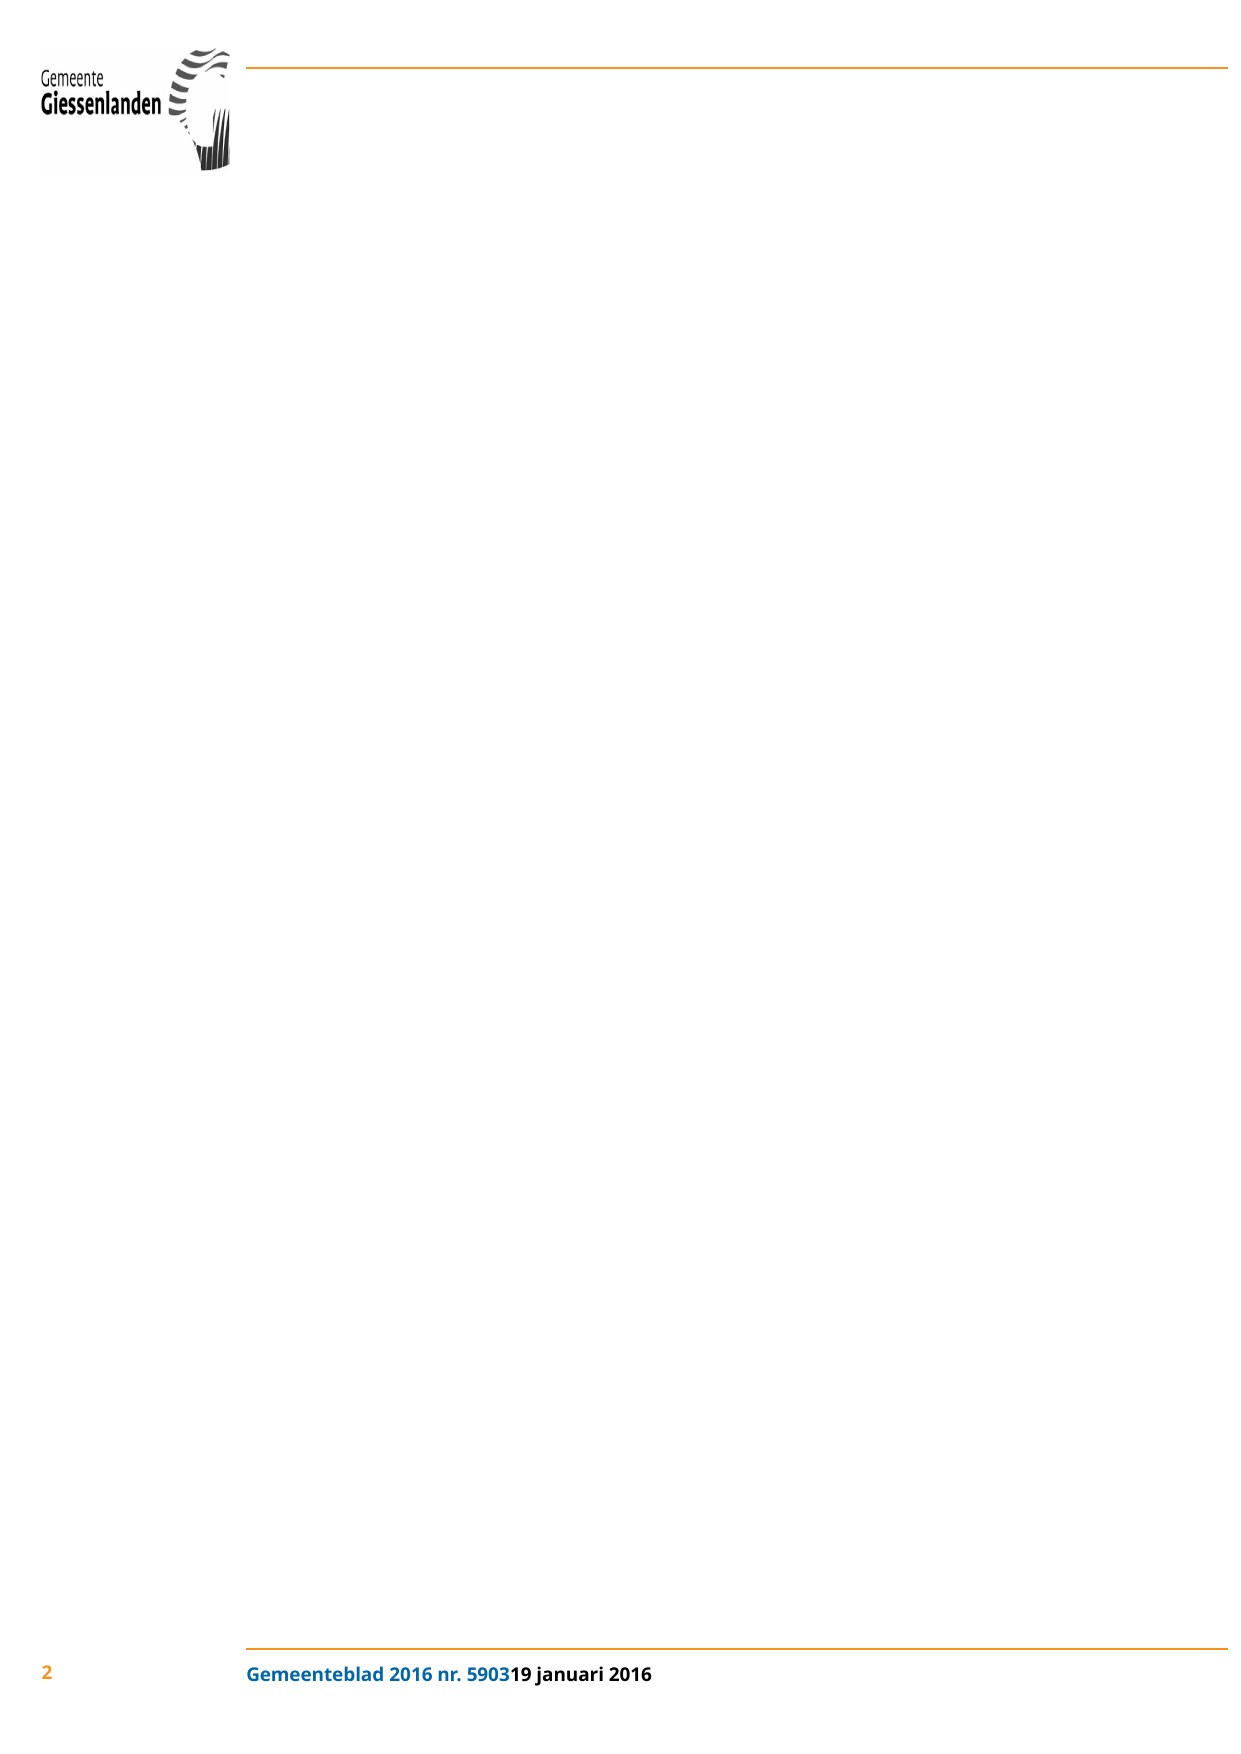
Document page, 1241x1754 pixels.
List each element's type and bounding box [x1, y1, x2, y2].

picture [41, 47, 231, 172]
